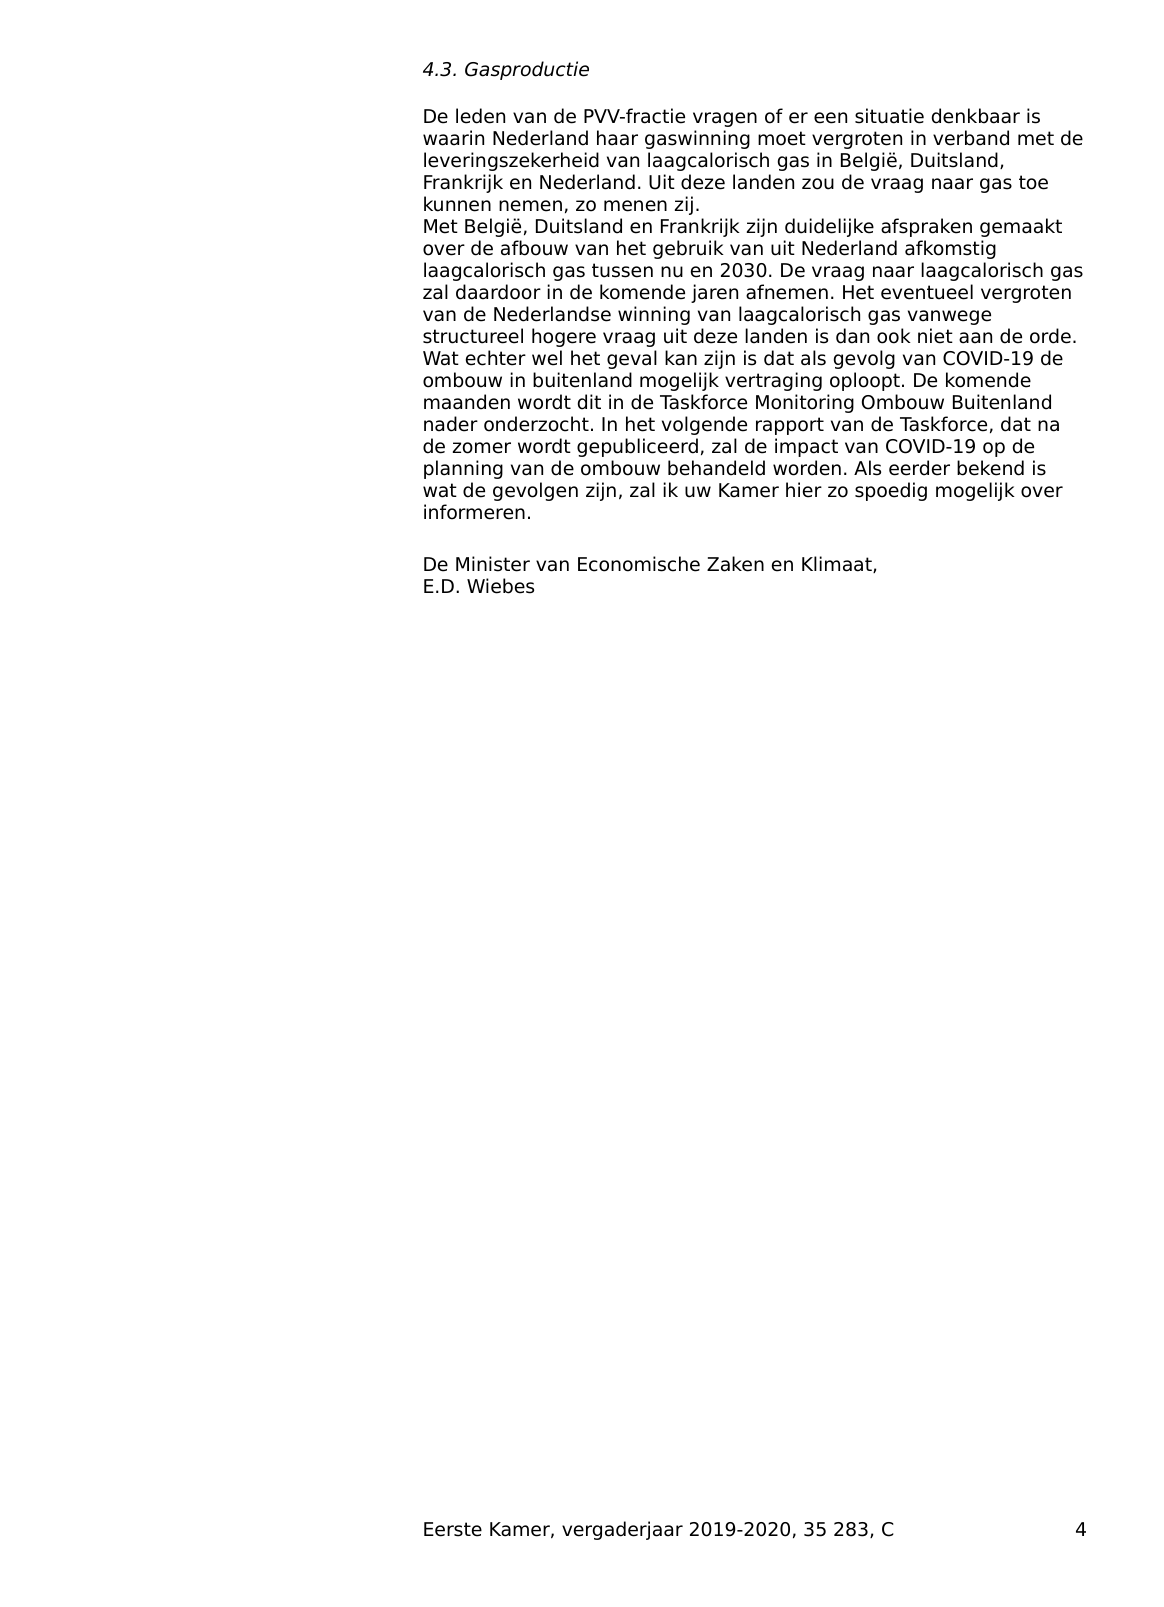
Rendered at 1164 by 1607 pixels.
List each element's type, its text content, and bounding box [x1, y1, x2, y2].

subtitle 4.3. Gasproductie [422, 59, 1087, 81]
text De leden van de PVV-fractie vragen of er een situatie denkbaar is waarin Nederland haar gaswinning moet vergroten in verband met de leveringszekerheid van laagcalorisch gas in België, Duitsland, Frankrijk en Nederland. Uit deze landen zou de vraag naar gas toe kunnen nemen, zo menen zij. [422, 106, 1087, 216]
text De Minister van Economische Zaken en Klimaat, E.D. Wiebes [422, 554, 1087, 598]
text Met België, Duitsland en Frankrijk zijn duidelijke afspraken gemaakt over de afbouw van het gebruik van uit Nederland afkomstig laagcalorisch gas tussen nu en 2030. De vraag naar laagcalorisch gas zal daardoor in de komende jaren afnemen. Het eventueel vergroten van de Nederlandse winning van laagcalorisch gas vanwege structureel hogere vraag uit deze landen is dan ook niet aan de orde. Wat echter wel het geval kan zijn is dat als gevolg van COVID-19 de ombouw in buitenland mogelijk vertraging oploopt. De komende maanden wordt dit in de Taskforce Monitoring Ombouw Buitenland nader onderzocht. In het volgende rapport van de Taskforce, dat na de zomer wordt gepubliceerd, zal de impact van COVID-19 op de planning van de ombouw behandeld worden. Als eerder bekend is wat de gevolgen zijn, zal ik uw Kamer hier zo spoedig mogelijk over informeren. [422, 216, 1087, 524]
